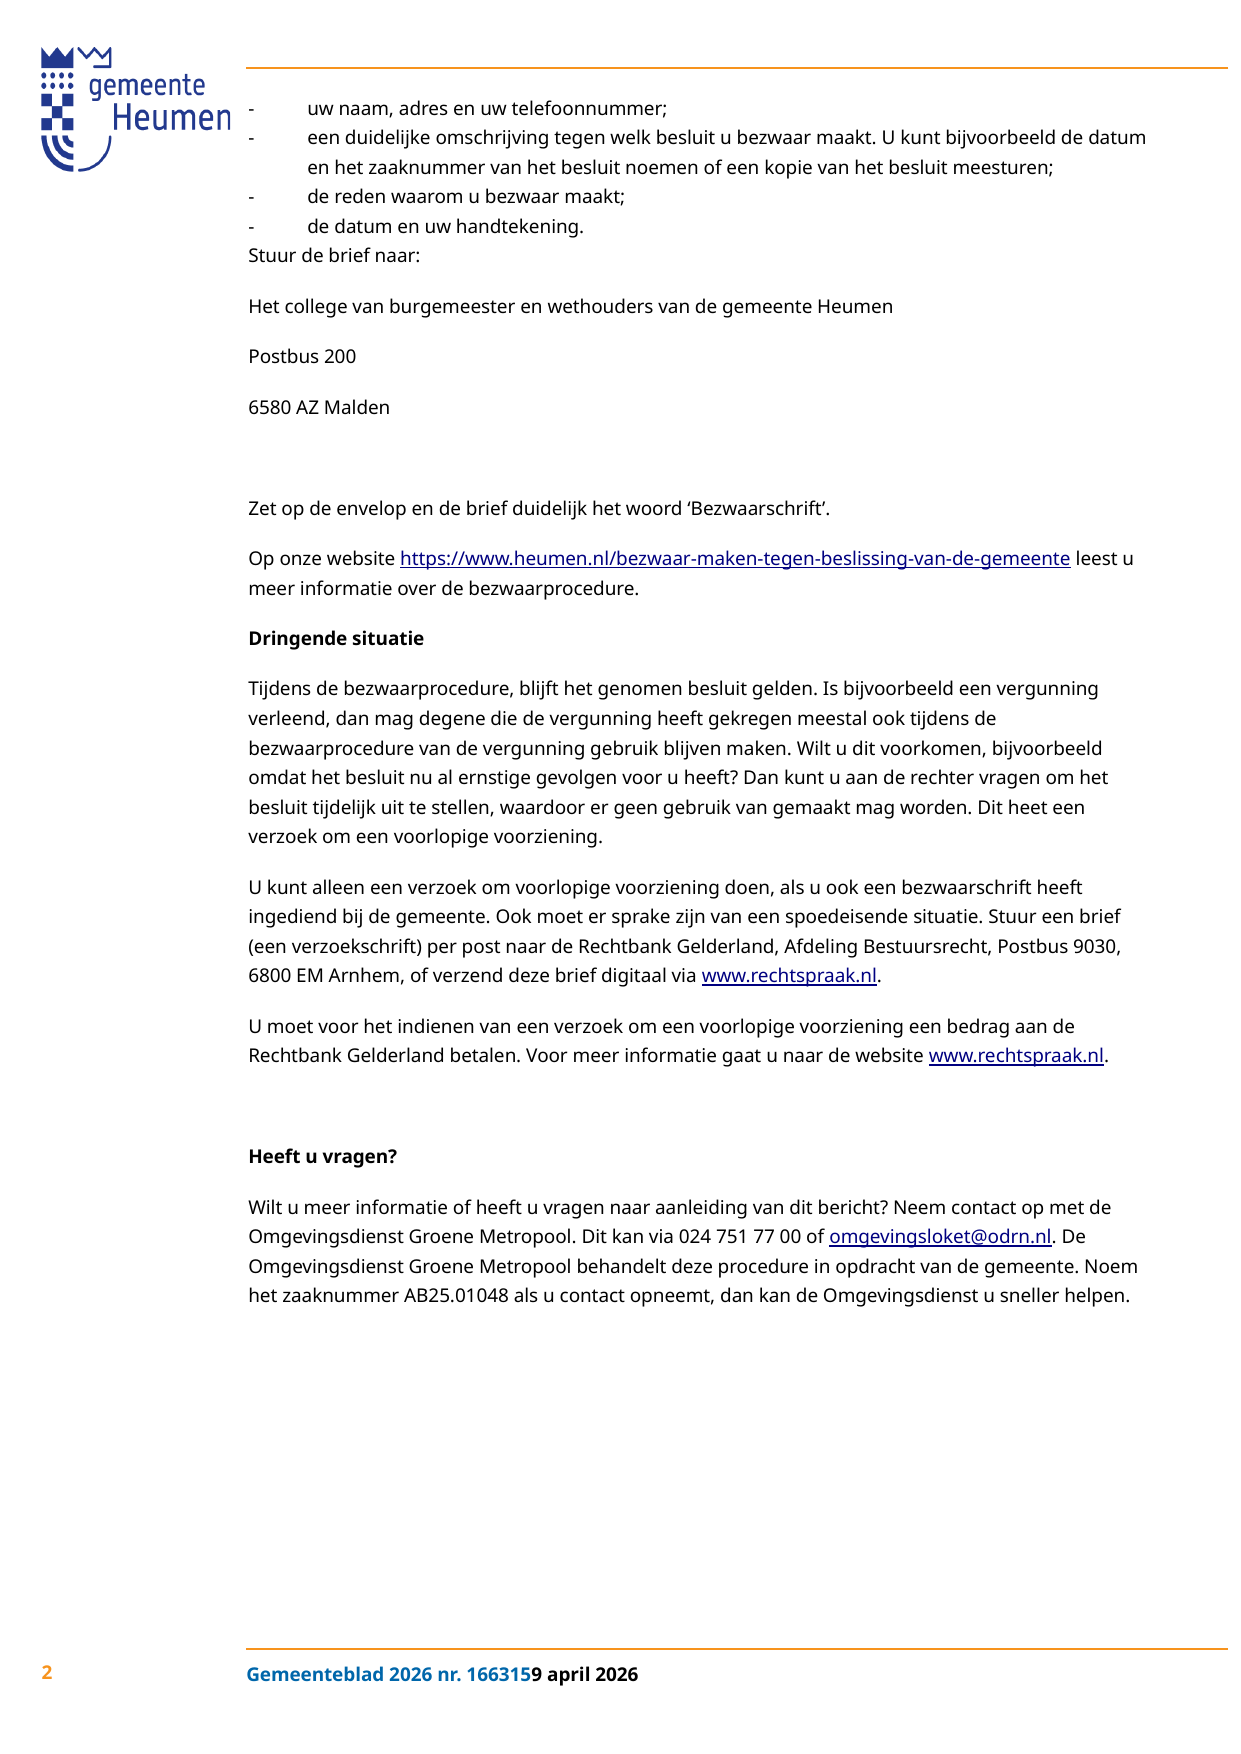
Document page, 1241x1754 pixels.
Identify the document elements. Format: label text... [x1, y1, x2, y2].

text Het college van burgemeester en wethouders van de gemeente Heumen [248, 293, 1152, 319]
list de reden waarom u bezwaar maakt; [248, 183, 1152, 209]
list de datum en uw handtekening. [248, 213, 1152, 239]
text 6580 AZ Malden [248, 394, 1152, 420]
text U kunt alleen een verzoek om voorlopige voorziening doen, als u ook een bezwaarschrift heeft ingediend bij de gemeente. Ook moet er sprake zijn van een spoedeisende situatie. Stuur een brief (een verzoekschrift) per post naar de Rechtbank Gelderland, Afdeling Bestuursrecht, Postbus 9030, 6800 EM Arnhem, of verzend deze brief digitaal via www.rechtspraak.nl. [248, 874, 1152, 988]
text U moet voor het indienen van een verzoek om een voorlopige voorziening een bedrag aan de Rechtbank Gelderland betalen. Voor meer informatie gaat u naar de website www.rechtspraak.nl. [248, 1013, 1152, 1068]
text Op onze website https://www.heumen.nl/bezwaar-maken-tegen-beslissing-van-de-gemeente leest u meer informatie over de bezwaarprocedure. [248, 545, 1152, 601]
text Dringende situatie [248, 625, 1152, 651]
list een duidelijke omschrijving tegen welk besluit u bezwaar maakt. U kunt bijvoorbeeld de datum en het zaaknummer van het besluit noemen of een kopie van het besluit meesturen; [248, 124, 1152, 180]
text Wilt u meer informatie of heeft u vragen naar aanleiding van dit bericht? Neem contact op met de Omgevingsdienst Groene Metropool. Dit kan via 024 751 77 00 of omgevingsloket@odrn.nl. De Omgevingsdienst Groene Metropool behandelt deze procedure in opdracht van de gemeente. Noem het zaaknummer AB25.01048 als u contact opneemt, dan kan de Omgevingsdienst u sneller helpen. [248, 1194, 1152, 1308]
text Postbus 200 [248, 343, 1152, 369]
text Stuur de brief naar: [248, 243, 1152, 268]
picture [41, 47, 231, 172]
list uw naam, adres en uw telefoonnummer; [248, 95, 1152, 121]
text Tijdens de bezwaarprocedure, blijft het genomen besluit gelden. Is bijvoorbeeld een vergunning verleend, dan mag degene die de vergunning heeft gekregen meestal ook tijdens de bezwaarprocedure van de vergunning gebruik blijven maken. Wilt u dit voorkomen, bijvoorbeeld omdat het besluit nu al ernstige gevolgen voor u heeft? Dan kunt u aan de rechter vragen om het besluit tijdelijk uit te stellen, waardoor er geen gebruik van gemaakt mag worden. Dit heet een verzoek om een voorlopige voorziening. [248, 676, 1152, 849]
text Zet op de envelop en de brief duidelijk het woord ‘Bezwaarschrift’. [248, 495, 1152, 521]
text Heeft u vragen? [248, 1143, 1152, 1169]
